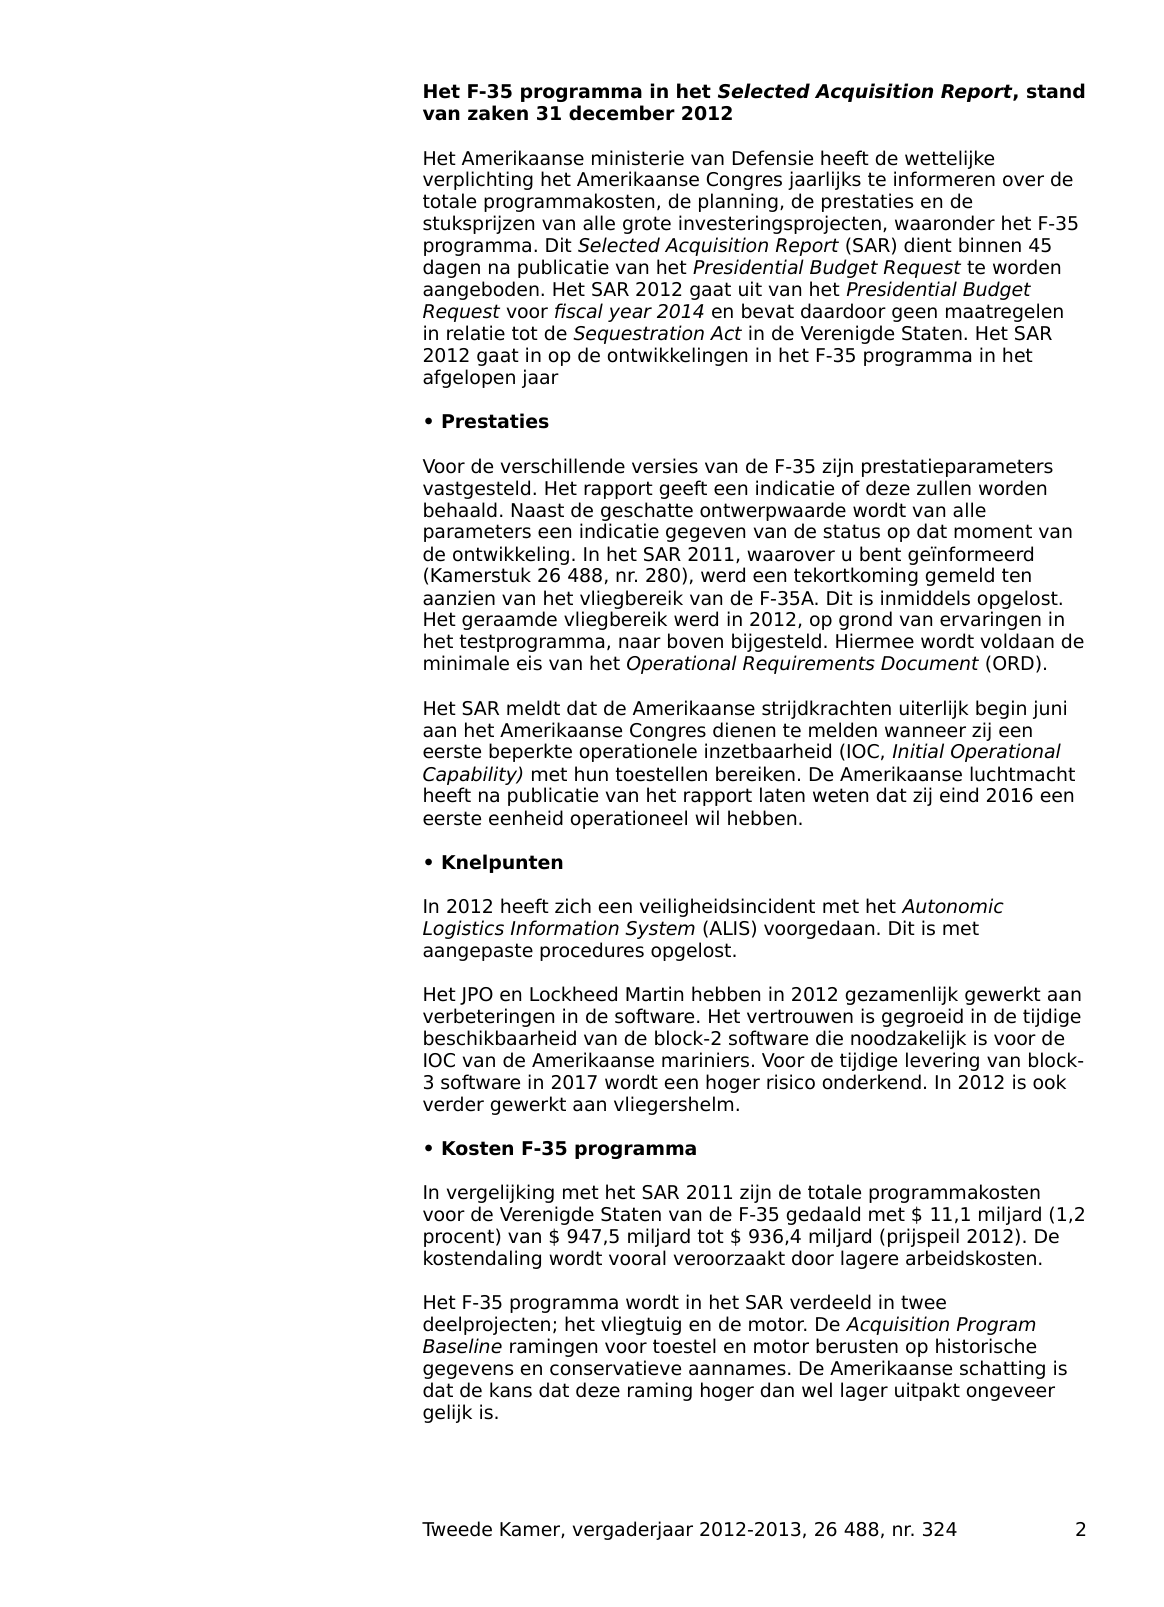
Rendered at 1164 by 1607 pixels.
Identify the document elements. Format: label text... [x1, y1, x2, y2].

subtitle • Kosten F-35 programma [422, 1138, 1087, 1160]
subtitle • Prestaties [422, 411, 1087, 433]
text Het SAR meldt dat de Amerikaanse strijdkrachten uiterlijk begin juni aan het Amerikaanse Congres dienen te melden wanneer zij een eerste beperkte operationele inzetbaarheid (IOC, Initial Operational Capability) met hun toestellen bereiken. De Amerikaanse luchtmacht heeft na publicatie van het rapport laten weten dat zij eind 2016 een eerste eenheid operationeel wil hebben. [422, 697, 1087, 829]
text In 2012 heeft zich een veiligheidsincident met het Autonomic Logistics Information System (ALIS) voorgedaan. Dit is met aangepaste procedures opgelost. [422, 896, 1087, 962]
text Het Amerikaanse ministerie van Defensie heeft de wettelijke verplichting het Amerikaanse Congres jaarlijks te informeren over de totale programmakosten, de planning, de prestaties en de stuksprijzen van alle grote investeringsprojecten, waaronder het F-35 programma. Dit Selected Acquisition Report (SAR) dient binnen 45 dagen na publicatie van het Presidential Budget Request te worden aangeboden. Het SAR 2012 gaat uit van het Presidential Budget Request voor fiscal year 2014 en bevat daardoor geen maatregelen in relatie tot de Sequestration Act in de Verenigde Staten. Het SAR 2012 gaat in op de ontwikkelingen in het F-35 programma in het afgelopen jaar [422, 147, 1087, 389]
text Voor de verschillende versies van de F-35 zijn prestatieparameters vastgesteld. Het rapport geeft een indicatie of deze zullen worden behaald. Naast de geschatte ontwerpwaarde wordt van alle parameters een indicatie gegeven van de status op dat moment van de ontwikkeling. In het SAR 2011, waarover u bent geïnformeerd (Kamerstuk 26 488, nr. 280), werd een tekortkoming gemeld ten aanzien van het vliegbereik van de F-35A. Dit is inmiddels opgelost. Het geraamde vliegbereik werd in 2012, op grond van ervaringen in het testprogramma, naar boven bijgesteld. Hiermee wordt voldaan de minimale eis van het Operational Requirements Document (ORD). [422, 456, 1087, 675]
text Het JPO en Lockheed Martin hebben in 2012 gezamenlijk gewerkt aan verbeteringen in de software. Het vertrouwen is gegroeid in de tijdige beschikbaarheid van de block-2 software die noodzakelijk is voor de IOC van de Amerikaanse mariniers. Voor de tijdige levering van block-3 software in 2017 wordt een hoger risico onderkend. In 2012 is ook verder gewerkt aan vliegershelm. [422, 984, 1087, 1116]
text In vergelijking met het SAR 2011 zijn de totale programmakosten voor de Verenigde Staten van de F-35 gedaald met $ 11,1 miljard (1,2 procent) van $ 947,5 miljard tot $ 936,4 miljard (prijspeil 2012). De kostendaling wordt vooral veroorzaakt door lagere arbeidskosten. [422, 1182, 1087, 1270]
subtitle • Knelpunten [422, 852, 1087, 873]
subtitle Het F-35 programma in het Selected Acquisition Report, stand van zaken 31 december 2012 [422, 81, 1087, 125]
text Het F-35 programma wordt in het SAR verdeeld in twee deelprojecten; het vliegtuig en de motor. De Acquisition Program Baseline ramingen voor toestel en motor berusten op historische gegevens en conservatieve aannames. De Amerikaanse schatting is dat de kans dat deze raming hoger dan wel lager uitpakt ongeveer gelijk is. [422, 1292, 1087, 1424]
